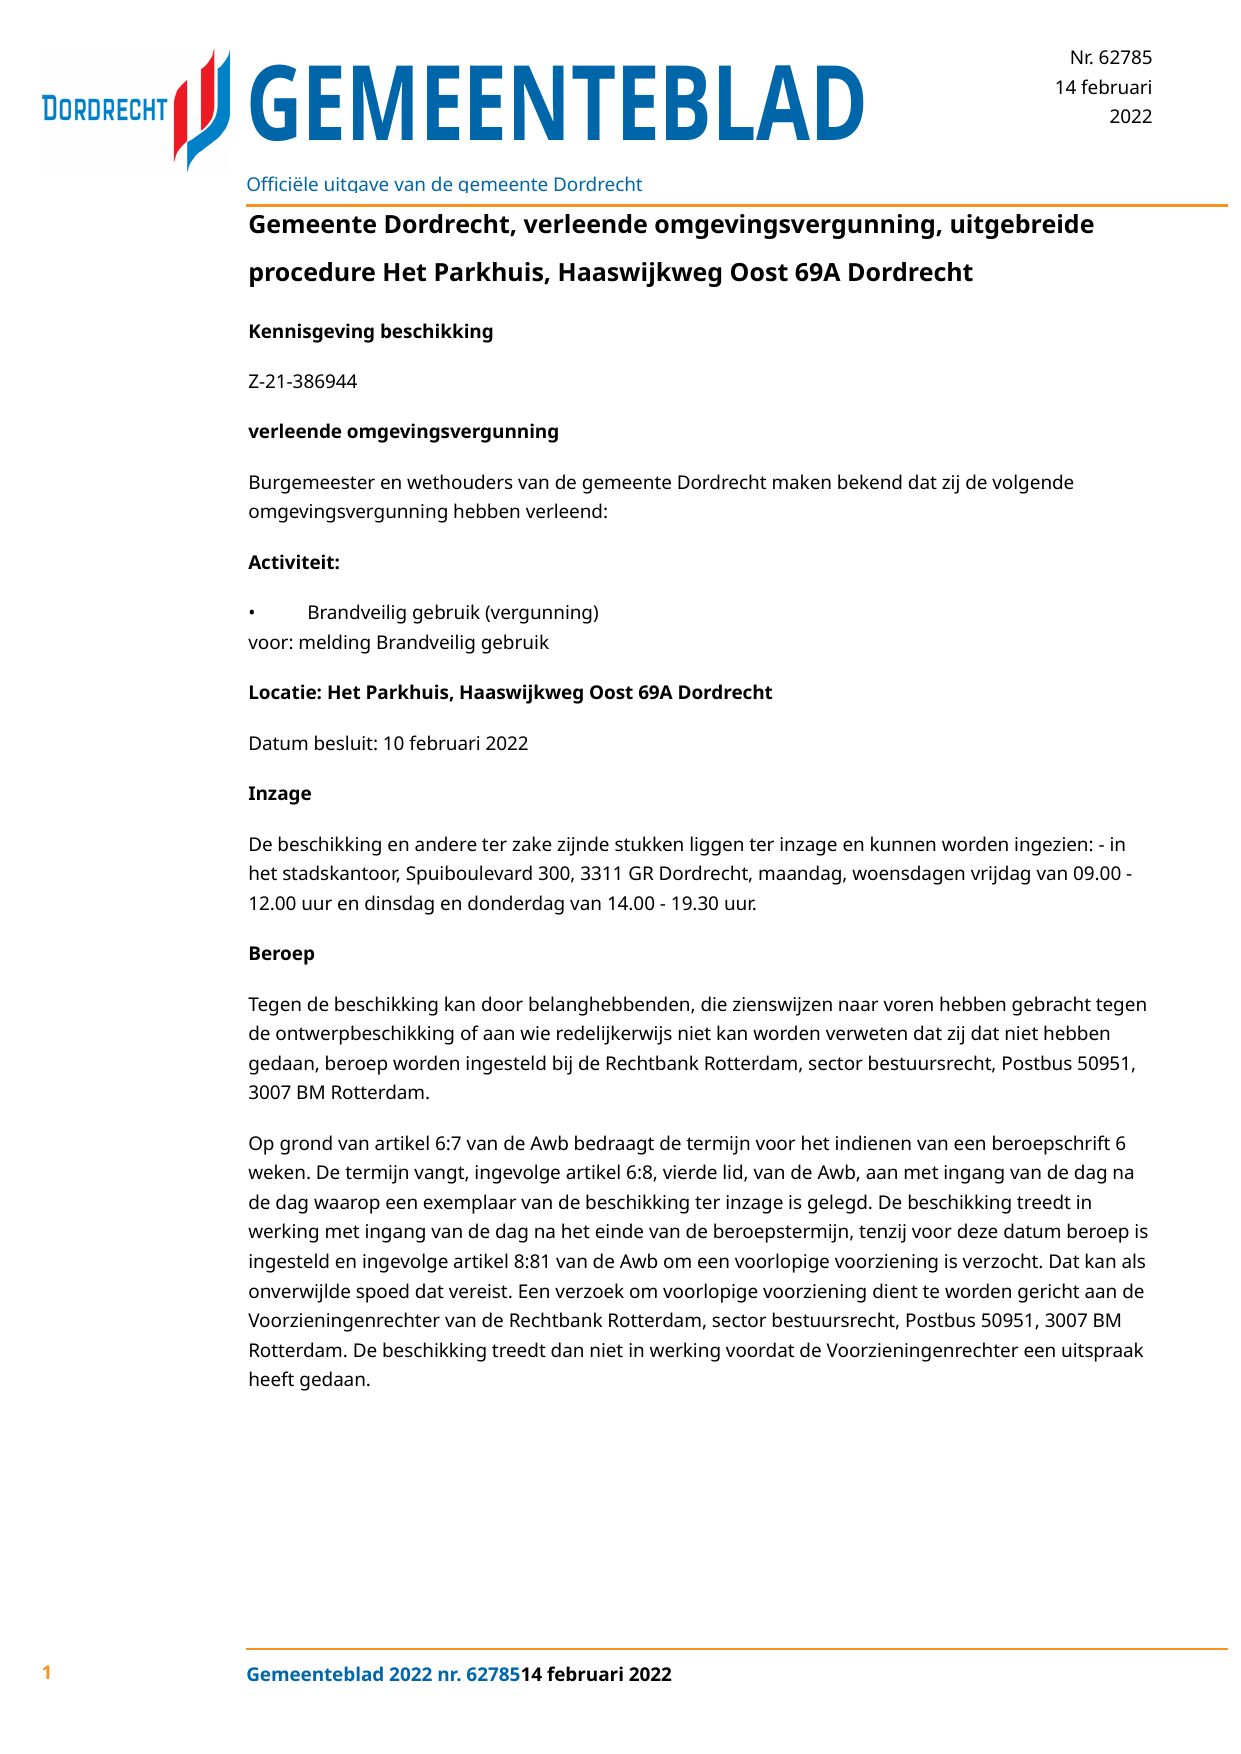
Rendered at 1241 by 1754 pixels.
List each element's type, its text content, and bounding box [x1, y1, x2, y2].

text Activiteit: [248, 549, 1152, 575]
text Op grond van artikel 6:7 van de Awb bedraagt de termijn voor het indienen van een beroepschrift 6 weken. De termijn vangt, ingevolge artikel 6:8, vierde lid, van de Awb, aan met ingang van de dag na de dag waarop een exemplaar van de beschikking ter inzage is gelegd. De beschikking treedt in werking met ingang van de dag na het einde van de beroepstermijn, tenzij voor deze datum beroep is ingesteld en ingevolge artikel 8:81 van de Awb om een voorlopige voorziening is verzocht. Dat kan als onverwijlde spoed dat vereist. Een verzoek om voorlopige voorziening dient te worden gericht aan de Voorzieningenrechter van de Rechtbank Rotterdam, sector bestuursrecht, Postbus 50951, 3007 BM Rotterdam. De beschikking treedt dan niet in werking voordat de Voorzieningenrechter een uitspraak heeft gedaan. [248, 1130, 1152, 1392]
text Datum besluit: 10 februari 2022 [248, 730, 1152, 756]
text Kennisgeving beschikking [248, 318, 1152, 344]
text verleende omgevingsvergunning [248, 419, 1152, 444]
text Tegen de beschikking kan door belanghebbenden, die zienswijzen naar voren hebben gebracht tegen de ontwerpbeschikking of aan wie redelijkerwijs niet kan worden verweten dat zij dat niet hebben gedaan, beroep worden ingesteld bij de Rechtbank Rotterdam, sector bestuursrecht, Postbus 50951, 3007 BM Rotterdam. [248, 991, 1152, 1105]
text Locatie: Het Parkhuis, Haaswijkweg Oost 69A Dordrecht [248, 679, 1152, 705]
picture [41, 47, 231, 172]
text Z-21-386944 [248, 368, 1152, 394]
text Burgemeester en wethouders van de gemeente Dordrecht maken bekend dat zij de volgende omgevingsvergunning hebben verleend: [248, 469, 1152, 524]
text Beroep [248, 940, 1152, 966]
list Brandveilig gebruik (vergunning) [248, 599, 1152, 625]
text Gemeente Dordrecht, verleende omgevingsvergunning, uitgebreide procedure Het Parkhuis, Haaswijkweg Oost 69A Dordrecht [248, 207, 1152, 288]
text Inzage [248, 780, 1152, 806]
text voor: melding Brandveilig gebruik [248, 629, 1152, 655]
text De beschikking en andere ter zake zijnde stukken liggen ter inzage en kunnen worden ingezien: - in het stadskantoor, Spuiboulevard 300, 3311 GR Dordrecht, maandag, woensdagen vrijdag van 09.00 - 12.00 uur en dinsdag en donderdag van 14.00 - 19.30 uur. [248, 831, 1152, 916]
